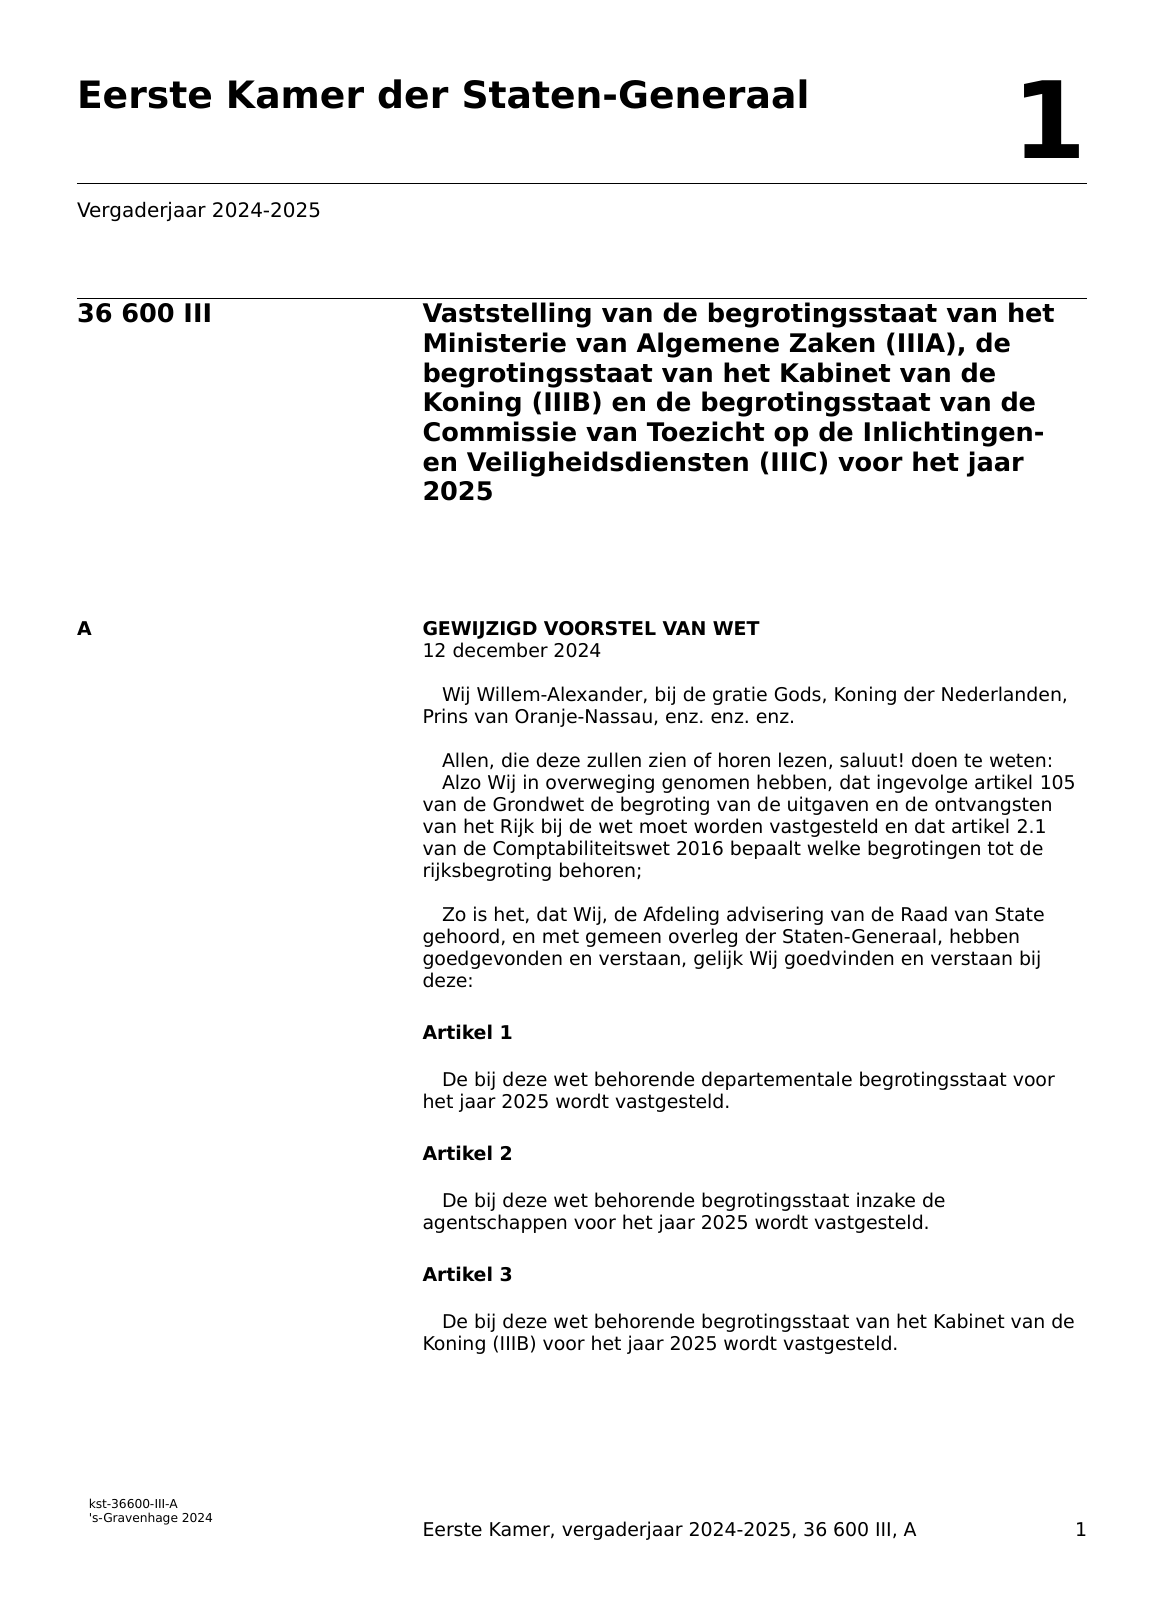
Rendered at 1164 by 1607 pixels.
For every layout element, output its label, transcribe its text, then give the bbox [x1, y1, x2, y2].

text 's-Gravenhage 2024 [88, 1511, 323, 1525]
subtitle 36 600 III Vaststelling van de begrotingsstaat van het Ministerie van Algemene Zaken (IIIA), de begrotingsstaat van het Kabinet van de Koning (IIIB) en de begrotingsstaat van de Commissie van Toezicht op de Inlichtingen- en Veiligheidsdiensten (IIIC) voor het jaar 2025 [77, 299, 1087, 507]
table_header 1 [886, 59, 1087, 183]
text kst-36600-III-A [88, 1497, 323, 1511]
text Zo is het, dat Wij, de Afdeling advisering van de Raad van State gehoord, en met gemeen overleg der Staten-Generaal, hebben goedgevonden en verstaan, gelijk Wij goedvinden en verstaan bij deze: [422, 904, 1087, 992]
text De bij deze wet behorende begrotingsstaat van het Kabinet van de Koning (IIIB) voor het jaar 2025 wordt vastgesteld. [422, 1311, 1087, 1355]
subtitle A GEWIJZIGD VOORSTEL VAN WET [77, 618, 1087, 640]
table_header Eerste Kamer der Staten-Generaal [77, 59, 886, 183]
text Alzo Wij in overweging genomen hebben, dat ingevolge artikel 105 van de Grondwet de begroting van de uitgaven en de ontvangsten van het Rijk bij de wet moet worden vastgesteld en dat artikel 2.1 van de Comptabiliteitswet 2016 bepaalt welke begrotingen tot de rijksbegroting behoren; [422, 772, 1087, 882]
subtitle Artikel 2 [422, 1143, 1087, 1165]
table_cell Vergaderjaar 2024-2025 [77, 184, 1087, 298]
text Wij Willem-Alexander, bij de gratie Gods, Koning der Nederlanden, Prins van Oranje-Nassau, enz. enz. enz. [422, 684, 1087, 728]
subtitle Artikel 1 [422, 1022, 1087, 1044]
subtitle Artikel 3 [422, 1264, 1087, 1286]
text 12 december 2024 [422, 640, 1087, 662]
text De bij deze wet behorende departementale begrotingsstaat voor het jaar 2025 wordt vastgesteld. [422, 1069, 1087, 1113]
text De bij deze wet behorende begrotingsstaat inzake de agentschappen voor het jaar 2025 wordt vastgesteld. [422, 1190, 1087, 1234]
text Allen, die deze zullen zien of horen lezen, saluut! doen te weten: [422, 750, 1087, 772]
